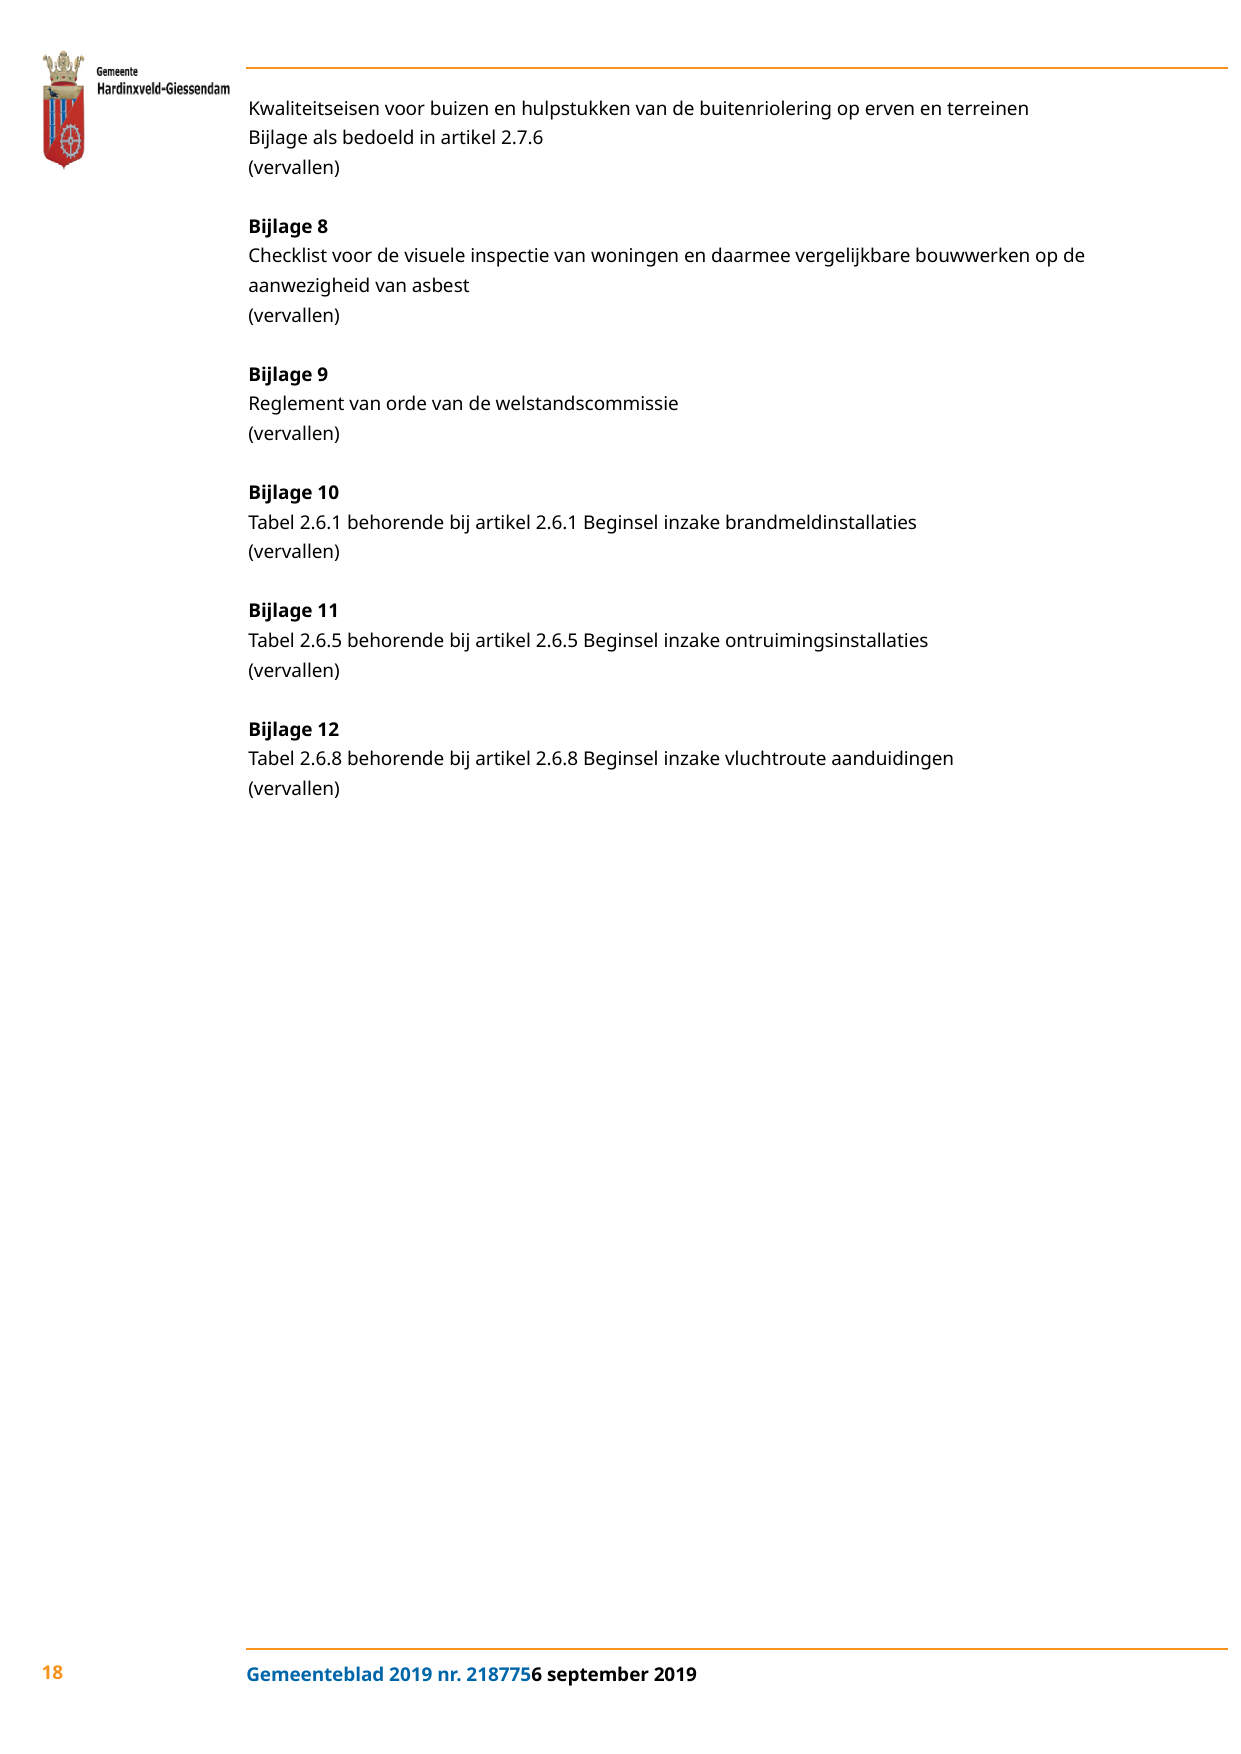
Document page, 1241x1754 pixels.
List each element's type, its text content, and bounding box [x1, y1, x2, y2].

text Tabel 2.6.1 behorende bij artikel 2.6.1 Beginsel inzake brandmeldinstallaties [248, 509, 1152, 535]
text Bijlage 11 [248, 598, 1152, 623]
text Bijlage 12 [248, 716, 1152, 742]
text (vervallen) [248, 420, 1152, 446]
text Bijlage als bedoeld in artikel 2.7.6 [248, 124, 1152, 150]
text (vervallen) [248, 538, 1152, 564]
text (vervallen) [248, 657, 1152, 683]
text Bijlage 9 [248, 361, 1152, 387]
text (vervallen) [248, 775, 1152, 801]
text (vervallen) [248, 302, 1152, 328]
text Kwaliteitseisen voor buizen en hulpstukken van de buitenriolering op erven en terreinen [248, 95, 1152, 121]
text Tabel 2.6.8 behorende bij artikel 2.6.8 Beginsel inzake vluchtroute aanduidingen [248, 746, 1152, 771]
picture [41, 47, 231, 172]
text (vervallen) [248, 154, 1152, 180]
text Tabel 2.6.5 behorende bij artikel 2.6.5 Beginsel inzake ontruimingsinstallaties [248, 627, 1152, 653]
text Bijlage 10 [248, 479, 1152, 505]
text Bijlage 8 [248, 213, 1152, 239]
text Checklist voor de visuele inspectie van woningen en daarmee vergelijkbare bouwwerken op de aanwezigheid van asbest [248, 243, 1152, 298]
text Reglement van orde van de welstandscommissie [248, 391, 1152, 416]
